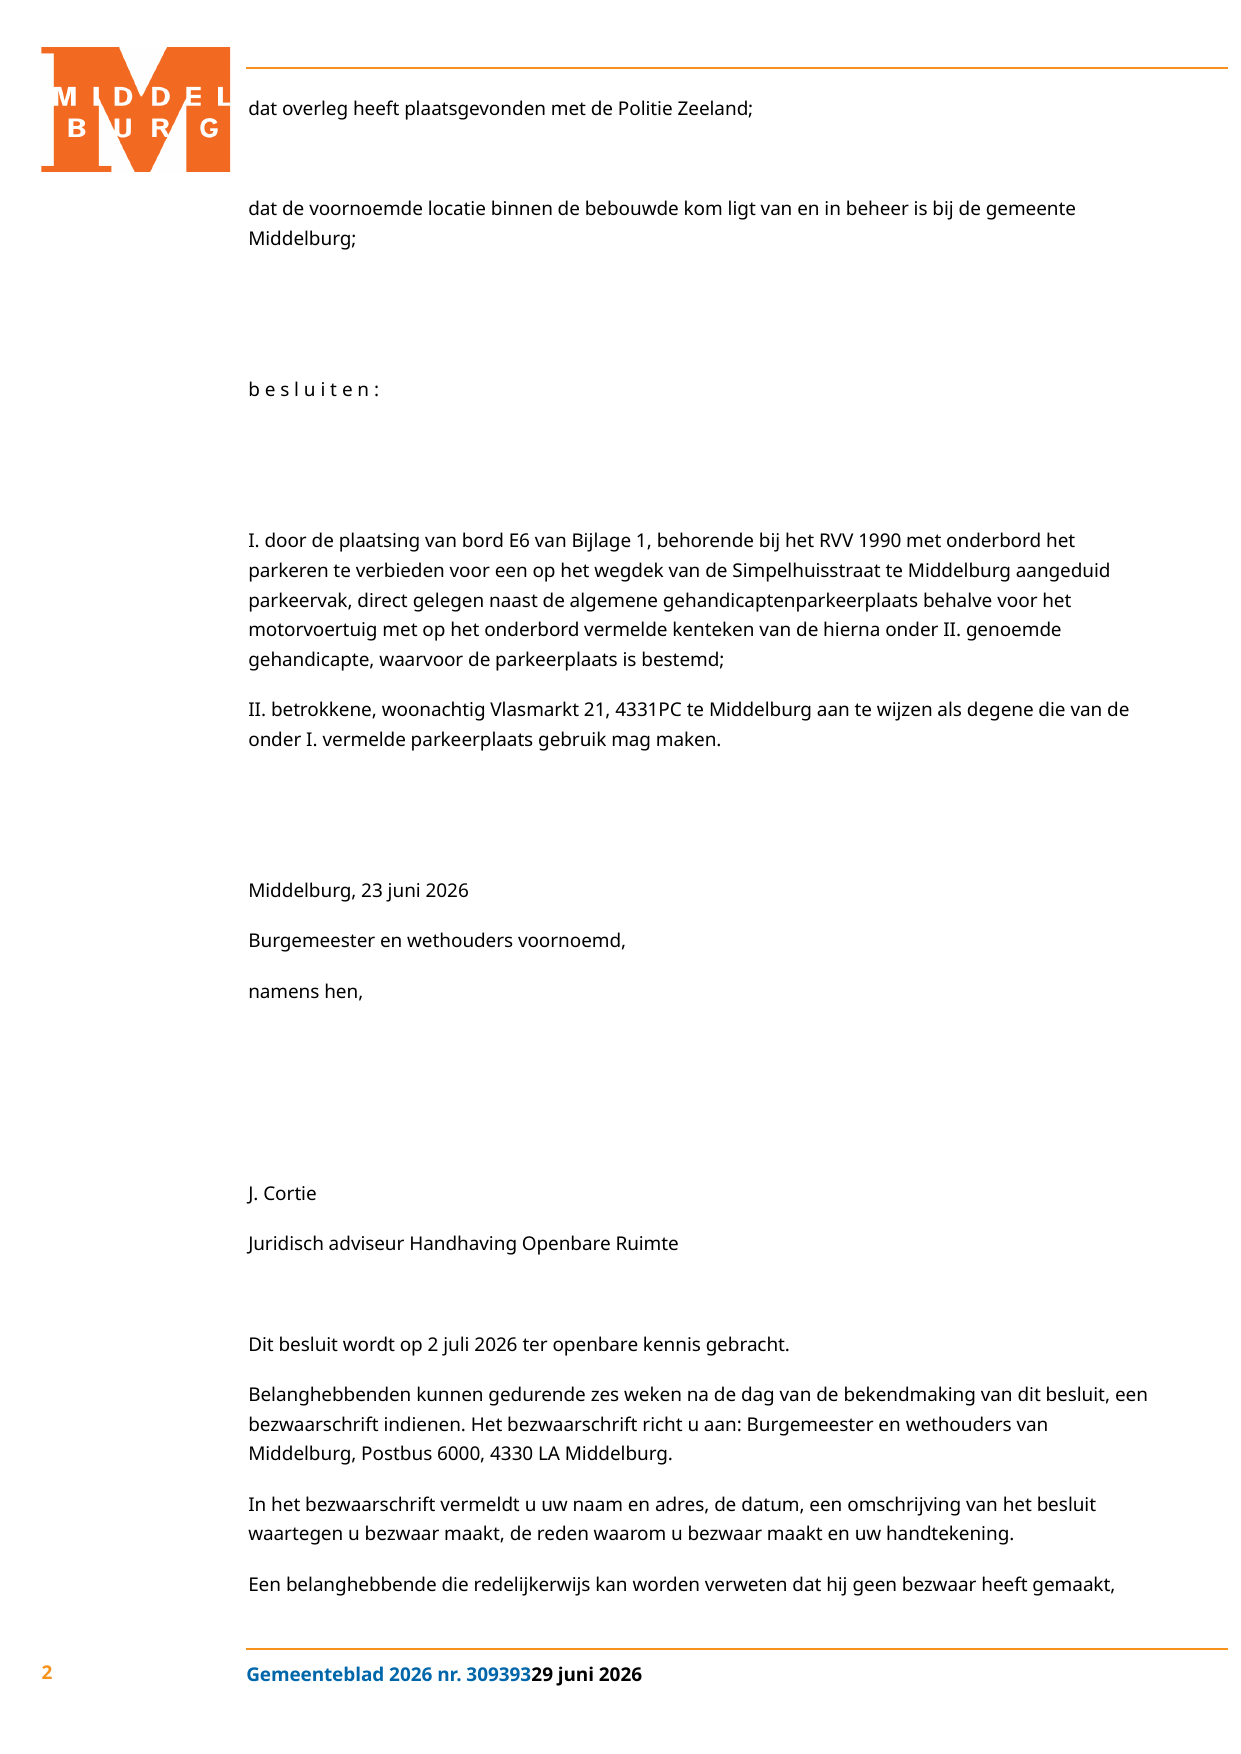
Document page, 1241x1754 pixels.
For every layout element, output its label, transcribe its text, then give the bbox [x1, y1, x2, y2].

text Middelburg, 23 juni 2026 [248, 877, 1152, 903]
text b e s l u i t e n : [248, 376, 1152, 402]
text dat overleg heeft plaatsgevonden met de Politie Zeeland; [248, 95, 1152, 121]
text namens hen, [248, 978, 1152, 1004]
text I. door de plaatsing van bord E6 van Bijlage 1, behorende bij het RVV 1990 met onderbord het parkeren te verbieden voor een op het wegdek van de Simpelhuisstraat te Middelburg aangeduid parkeervak, direct gelegen naast de algemene gehandicaptenparkeerplaats behalve voor het motorvoertuig met op het onderbord vermelde kenteken van de hierna onder II. genoemde gehandicapte, waarvoor de parkeerplaats is bestemd; [248, 528, 1152, 672]
text Burgemeester en wethouders voornoemd, [248, 928, 1152, 953]
text Belanghebbenden kunnen gedurende zes weken na de dag van de bekendmaking van dit besluit, een bezwaarschrift indienen. Het bezwaarschrift richt u aan: Burgemeester en wethouders van Middelburg, Postbus 6000, 4330 LA Middelburg. [248, 1381, 1152, 1466]
text In het bezwaarschrift vermeldt u uw naam en adres, de datum, een omschrijving van het besluit waartegen u bezwaar maakt, de reden waarom u bezwaar maakt en uw handtekening. [248, 1491, 1152, 1546]
picture [41, 47, 231, 172]
text dat de voornoemde locatie binnen de bebouwde kom ligt van en in beheer is bij de gemeente Middelburg; [248, 196, 1152, 251]
text Dit besluit wordt op 2 juli 2026 ter openbare kennis gebracht. [248, 1331, 1152, 1357]
text II. betrokkene, woonachtig Vlasmarkt 21, 4331PC te Middelburg aan te wijzen als degene die van de onder I. vermelde parkeerplaats gebruik mag maken. [248, 696, 1152, 752]
text Een belanghebbende die redelijkerwijs kan worden verweten dat hij geen bezwaar heeft gemaakt, [248, 1571, 1152, 1597]
text Juridisch adviseur Handhaving Openbare Ruimte [248, 1230, 1152, 1256]
text J. Cortie [248, 1180, 1152, 1206]
